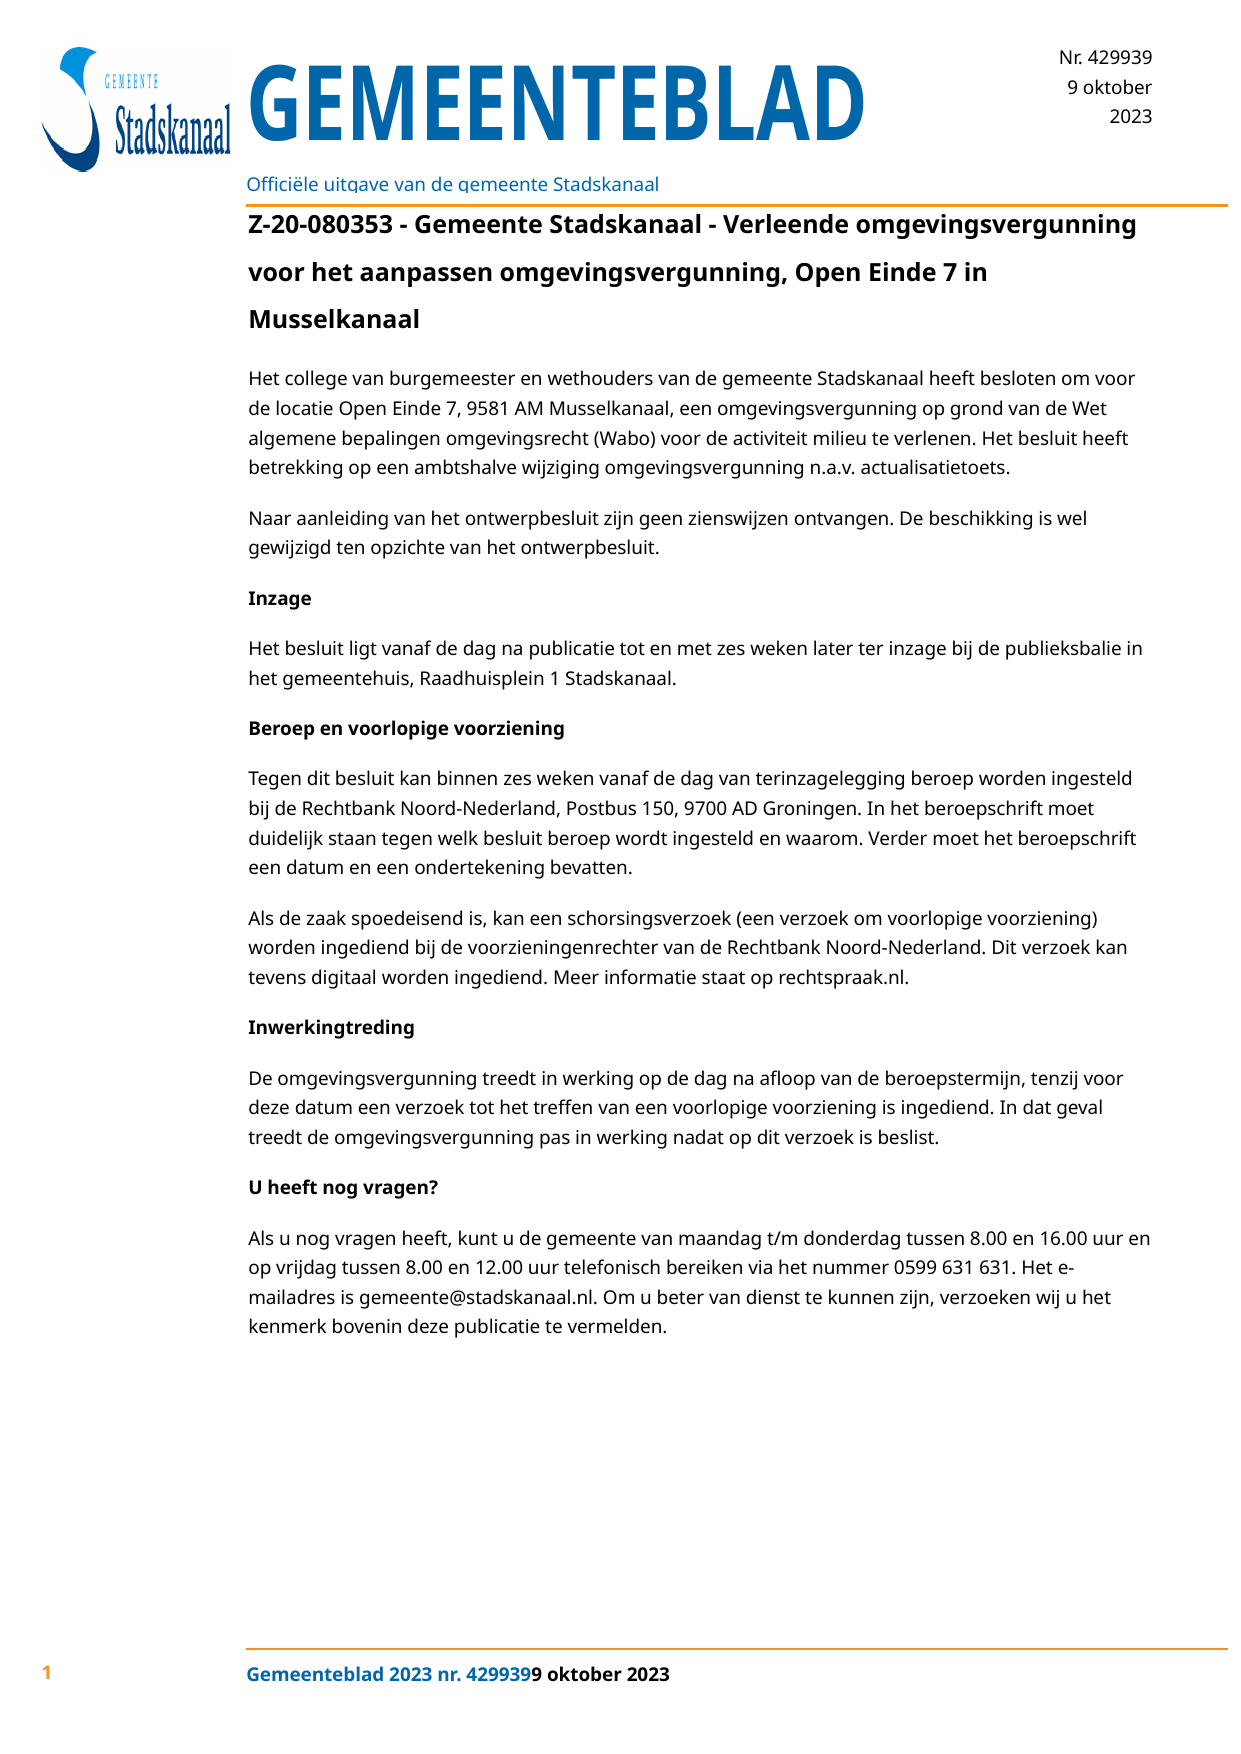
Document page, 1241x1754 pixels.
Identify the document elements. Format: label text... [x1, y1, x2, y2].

text Het college van burgemeester en wethouders van de gemeente Stadskanaal heeft besloten om voor de locatie Open Einde 7, 9581 AM Musselkanaal, een omgevingsvergunning op grond van de Wet algemene bepalingen omgevingsrecht (Wabo) voor de activiteit milieu te verlenen. Het besluit heeft betrekking op een ambtshalve wijziging omgevingsvergunning n.a.v. actualisatietoets. [248, 366, 1152, 480]
text Inzage [248, 585, 1152, 610]
text Als u nog vragen heeft, kunt u de gemeente van maandag t/m donderdag tussen 8.00 en 16.00 uur en op vrijdag tussen 8.00 en 12.00 uur telefonisch bereiken via het nummer 0599 631 631. Het e-mailadres is gemeente@stadskanaal.nl. Om u beter van dienst te kunnen zijn, verzoeken wij u het kenmerk bovenin deze publicatie te vermelden. [248, 1225, 1152, 1339]
text Beroep en voorlopige voorziening [248, 715, 1152, 741]
text Z-20-080353 - Gemeente Stadskanaal - Verleende omgevingsvergunning voor het aanpassen omgevingsvergunning, Open Einde 7 in Musselkanaal [248, 207, 1152, 336]
text Tegen dit besluit kan binnen zes weken vanaf de dag van terinzagelegging beroep worden ingesteld bij de Rechtbank Noord-Nederland, Postbus 150, 9700 AD Groningen. In het beroepschrift moet duidelijk staan tegen welk besluit beroep wordt ingesteld en waarom. Verder moet het beroepschrift een datum en een ondertekening bevatten. [248, 766, 1152, 880]
text Het besluit ligt vanaf de dag na publicatie tot en met zes weken later ter inzage bij de publieksbalie in het gemeentehuis, Raadhuisplein 1 Stadskanaal. [248, 635, 1152, 690]
text Naar aanleiding van het ontwerpbesluit zijn geen zienswijzen ontvangen. De beschikking is wel gewijzigd ten opzichte van het ontwerpbesluit. [248, 505, 1152, 560]
text Inwerkingtreding [248, 1014, 1152, 1040]
text De omgevingsvergunning treedt in werking op de dag na afloop van de beroepstermijn, tenzij voor deze datum een verzoek tot het treffen van een voorlopige voorziening is ingediend. In dat geval treedt de omgevingsvergunning pas in werking nadat op dit verzoek is beslist. [248, 1065, 1152, 1149]
text Als de zaak spoedeisend is, kan een schorsingsverzoek (een verzoek om voorlopige voorziening) worden ingediend bij de voorzieningenrechter van de Rechtbank Noord-Nederland. Dit verzoek kan tevens digitaal worden ingediend. Meer informatie staat op rechtspraak.nl. [248, 905, 1152, 989]
picture [41, 47, 231, 172]
text U heeft nog vragen? [248, 1174, 1152, 1200]
